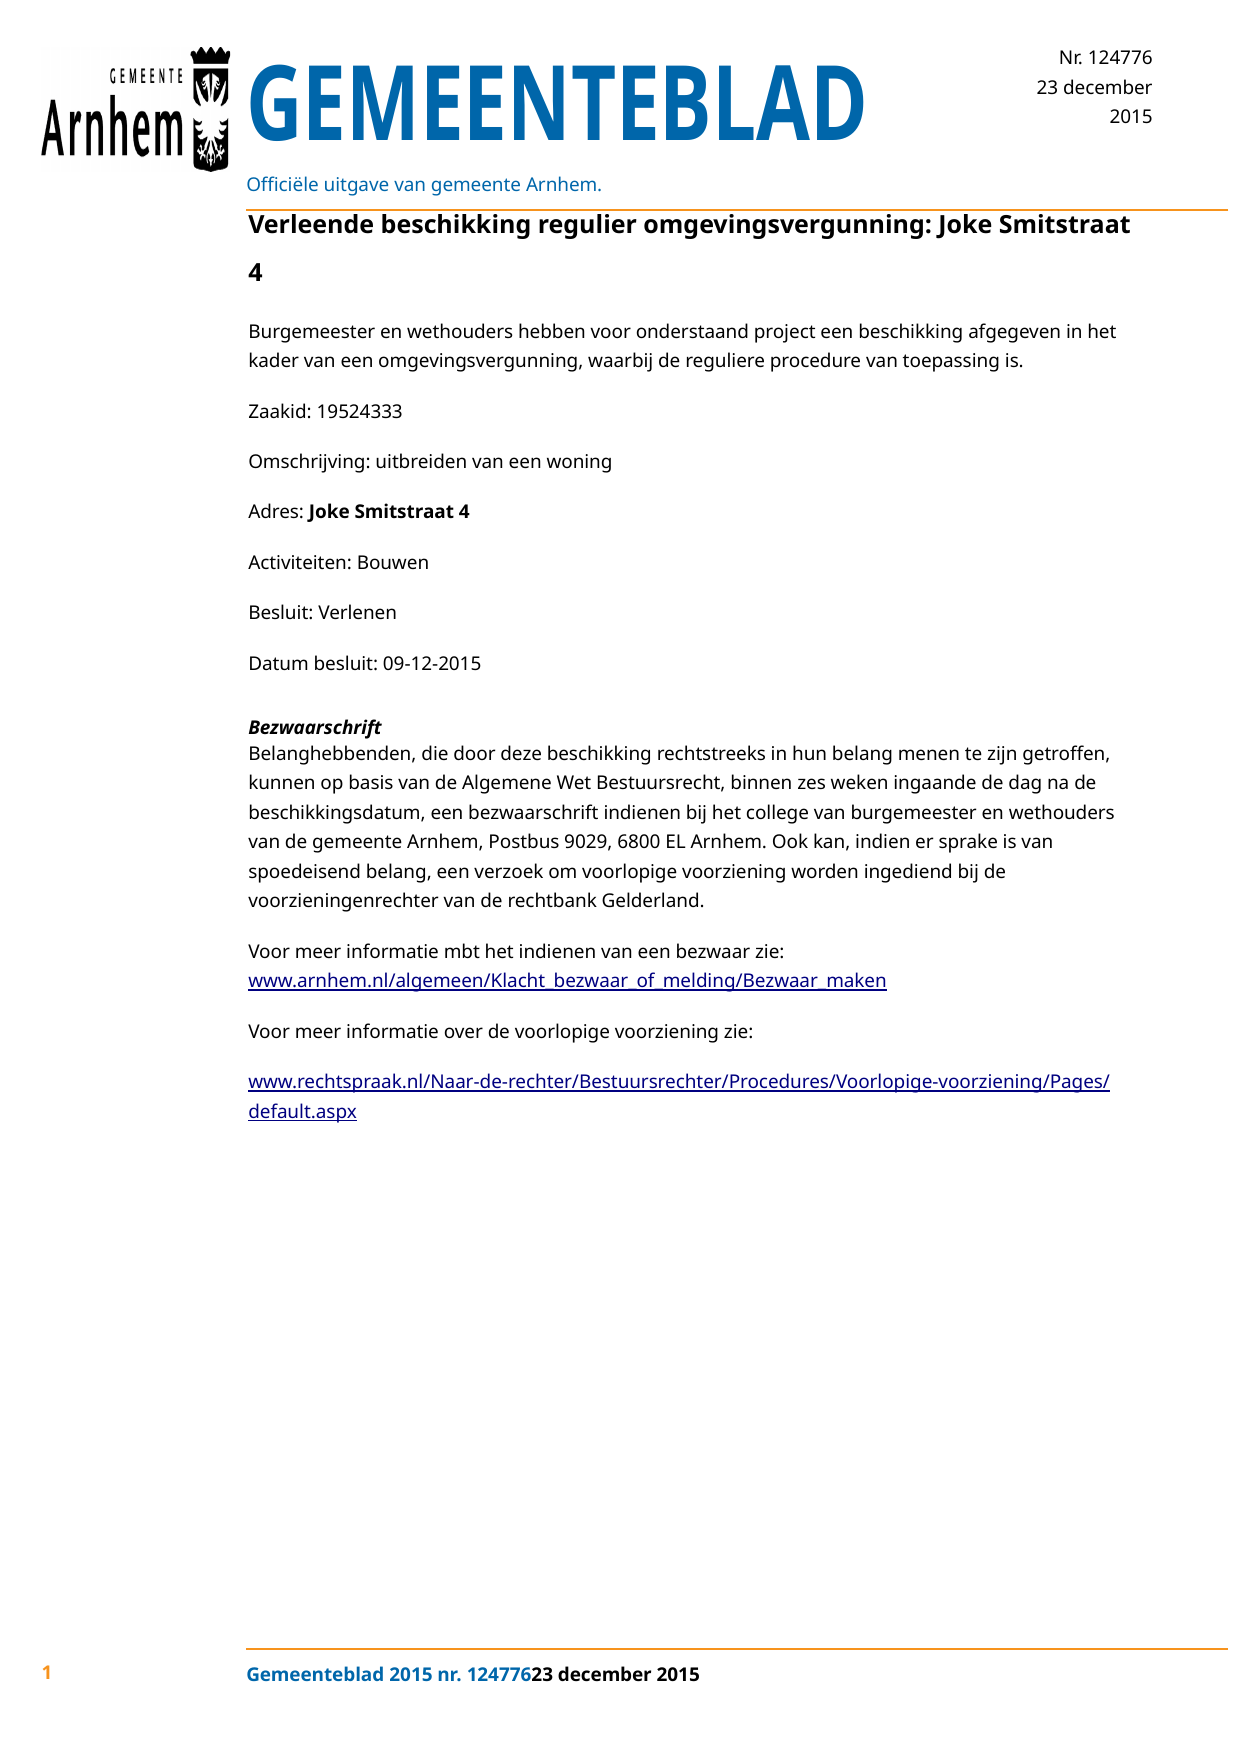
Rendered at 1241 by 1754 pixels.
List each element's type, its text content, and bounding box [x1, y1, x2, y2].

text Voor meer informatie over de voorlopige voorziening zie: [248, 1018, 1152, 1044]
text Activiteiten: Bouwen [248, 549, 1152, 575]
text Burgemeester en wethouders hebben voor onderstaand project een beschikking afgegeven in het kader van een omgevingsvergunning, waarbij de reguliere procedure van toepassing is. [248, 318, 1152, 373]
text www.rechtspraak.nl/Naar-de-rechter/Bestuursrechter/Procedures/Voorlopige-voorziening/Pages/default.aspx [248, 1068, 1152, 1124]
text Verleende beschikking regulier omgevingsvergunning: Joke Smitstraat 4 [248, 211, 1152, 288]
picture [41, 47, 231, 172]
text Voor meer informatie mbt het indienen van een bezwaar zie: www.arnhem.nl/algemeen/Klacht_bezwaar_of_melding/Bezwaar_maken [248, 938, 1152, 993]
text Omschrijving: uitbreiden van een woning [248, 448, 1152, 474]
text Adres: Joke Smitstraat 4 [248, 499, 1152, 524]
text Besluit: Verlenen [248, 599, 1152, 625]
text Belanghebbenden, die door deze beschikking rechtstreeks in hun belang menen te zijn getroffen, kunnen op basis van de Algemene Wet Bestuursrecht, binnen zes weken ingaande de dag na de beschikkingsdatum, een bezwaarschrift indienen bij het college van burgemeester en wethouders van de gemeente Arnhem, Postbus 9029, 6800 EL Arnhem. Ook kan, indien er sprake is van spoedeisend belang, een verzoek om voorlopige voorziening worden ingediend bij de voorzieningenrechter van de rechtbank Gelderland. [248, 740, 1152, 913]
text Bezwaarschrift [248, 714, 1152, 740]
text Zaakid: 19524333 [248, 398, 1152, 424]
text Datum besluit: 09-12-2015 [248, 650, 1152, 676]
